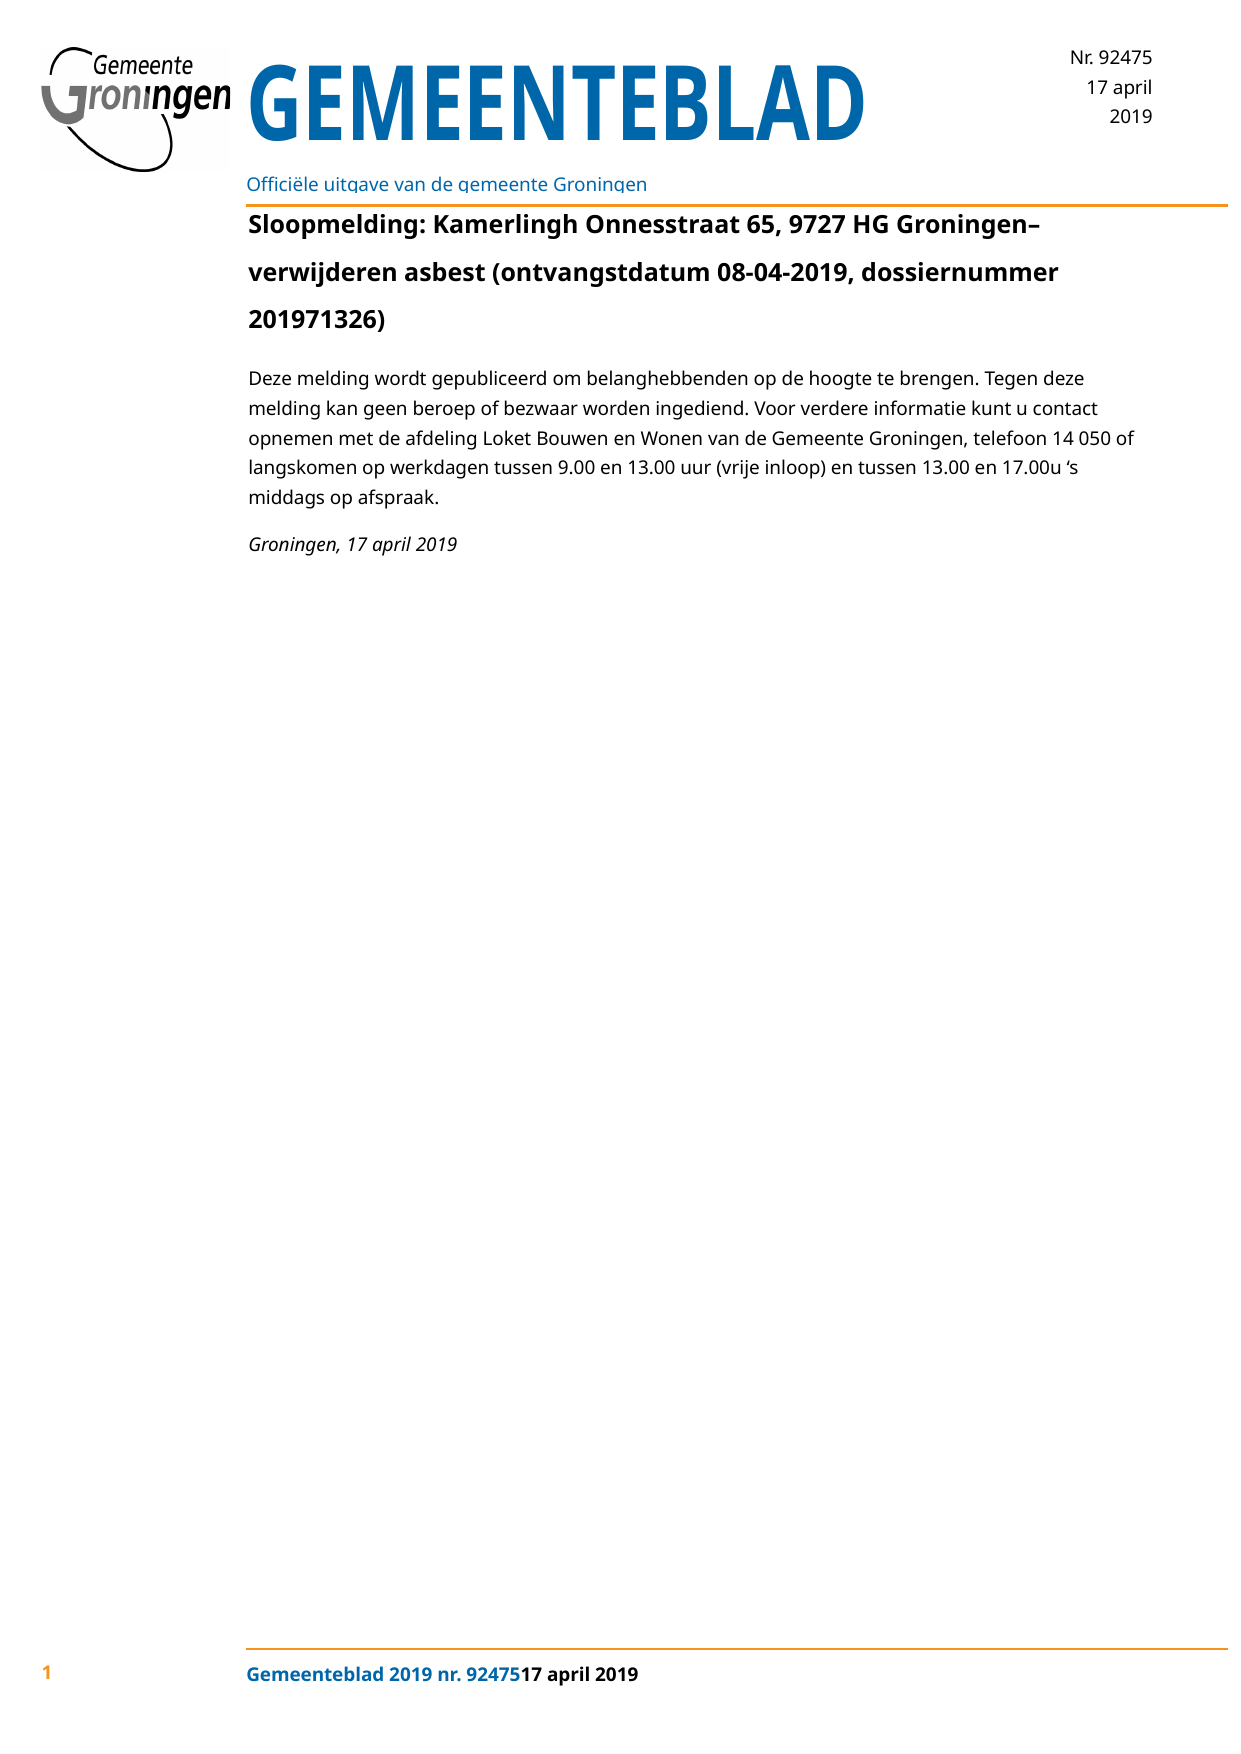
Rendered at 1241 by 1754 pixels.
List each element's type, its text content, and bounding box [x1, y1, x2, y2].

text Groningen, 17 april 2019 [248, 532, 1152, 557]
text Deze melding wordt gepubliceerd om belanghebbenden op de hoogte te brengen. Tegen deze melding kan geen beroep of bezwaar worden ingediend. Voor verdere informatie kunt u contact opnemen met de afdeling Loket Bouwen en Wonen van de Gemeente Groningen, telefoon 14 050 of langskomen op werkdagen tussen 9.00 en 13.00 uur (vrije inloop) en tussen 13.00 en 17.00u ‘s middags op afspraak. [248, 366, 1152, 509]
text Sloopmelding: Kamerlingh Onnesstraat 65, 9727 HG Groningen– verwijderen asbest (ontvangstdatum 08-04-2019, dossiernummer 201971326) [248, 207, 1152, 336]
picture [41, 47, 231, 172]
